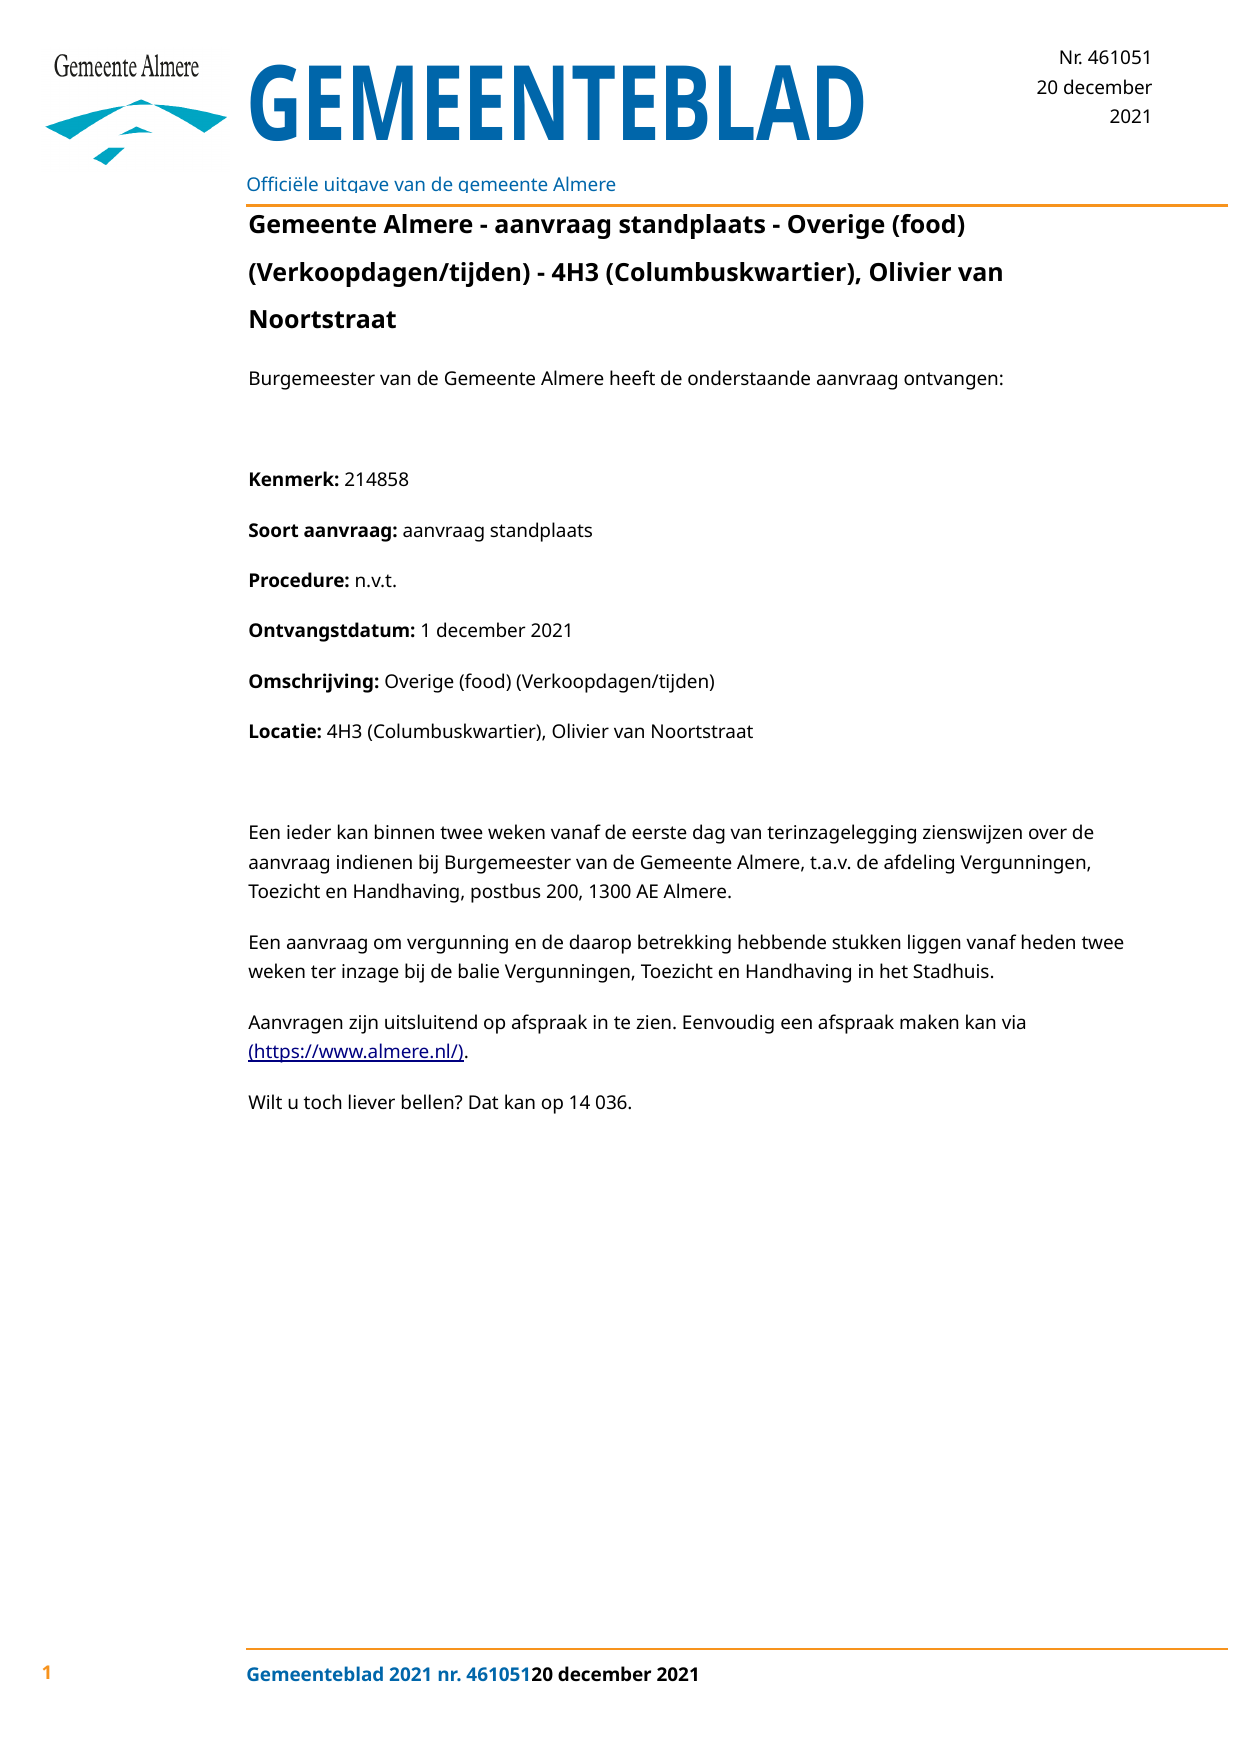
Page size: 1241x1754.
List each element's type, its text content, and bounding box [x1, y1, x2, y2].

text Locatie: 4H3 (Columbuskwartier), Olivier van Noortstraat [248, 718, 1152, 744]
text Procedure: n.v.t. [248, 567, 1152, 593]
text Burgemeester van de Gemeente Almere heeft de onderstaande aanvraag ontvangen: [248, 366, 1152, 391]
text Een ieder kan binnen twee weken vanaf de eerste dag van terinzagelegging zienswijzen over de aanvraag indienen bij Burgemeester van de Gemeente Almere, t.a.v. de afdeling Vergunningen, Toezicht en Handhaving, postbus 200, 1300 AE Almere. [248, 819, 1152, 904]
text Aanvragen zijn uitsluitend op afspraak in te zien. Eenvoudig een afspraak maken kan via (https://www.almere.nl/). [248, 1009, 1152, 1064]
text Gemeente Almere - aanvraag standplaats - Overige (food) (Verkoopdagen/tijden) - 4H3 (Columbuskwartier), Olivier van Noortstraat [248, 207, 1152, 336]
picture [41, 47, 231, 172]
text Wilt u toch liever bellen? Dat kan op 14 036. [248, 1089, 1152, 1114]
text Kenmerk: 214858 [248, 466, 1152, 492]
text Een aanvraag om vergunning en de daarop betrekking hebbende stukken liggen vanaf heden twee weken ter inzage bij de balie Vergunningen, Toezicht en Handhaving in het Stadhuis. [248, 929, 1152, 984]
text Ontvangstdatum: 1 december 2021 [248, 618, 1152, 643]
text Omschrijving: Overige (food) (Verkoopdagen/tijden) [248, 668, 1152, 694]
text Soort aanvraag: aanvraag standplaats [248, 517, 1152, 542]
